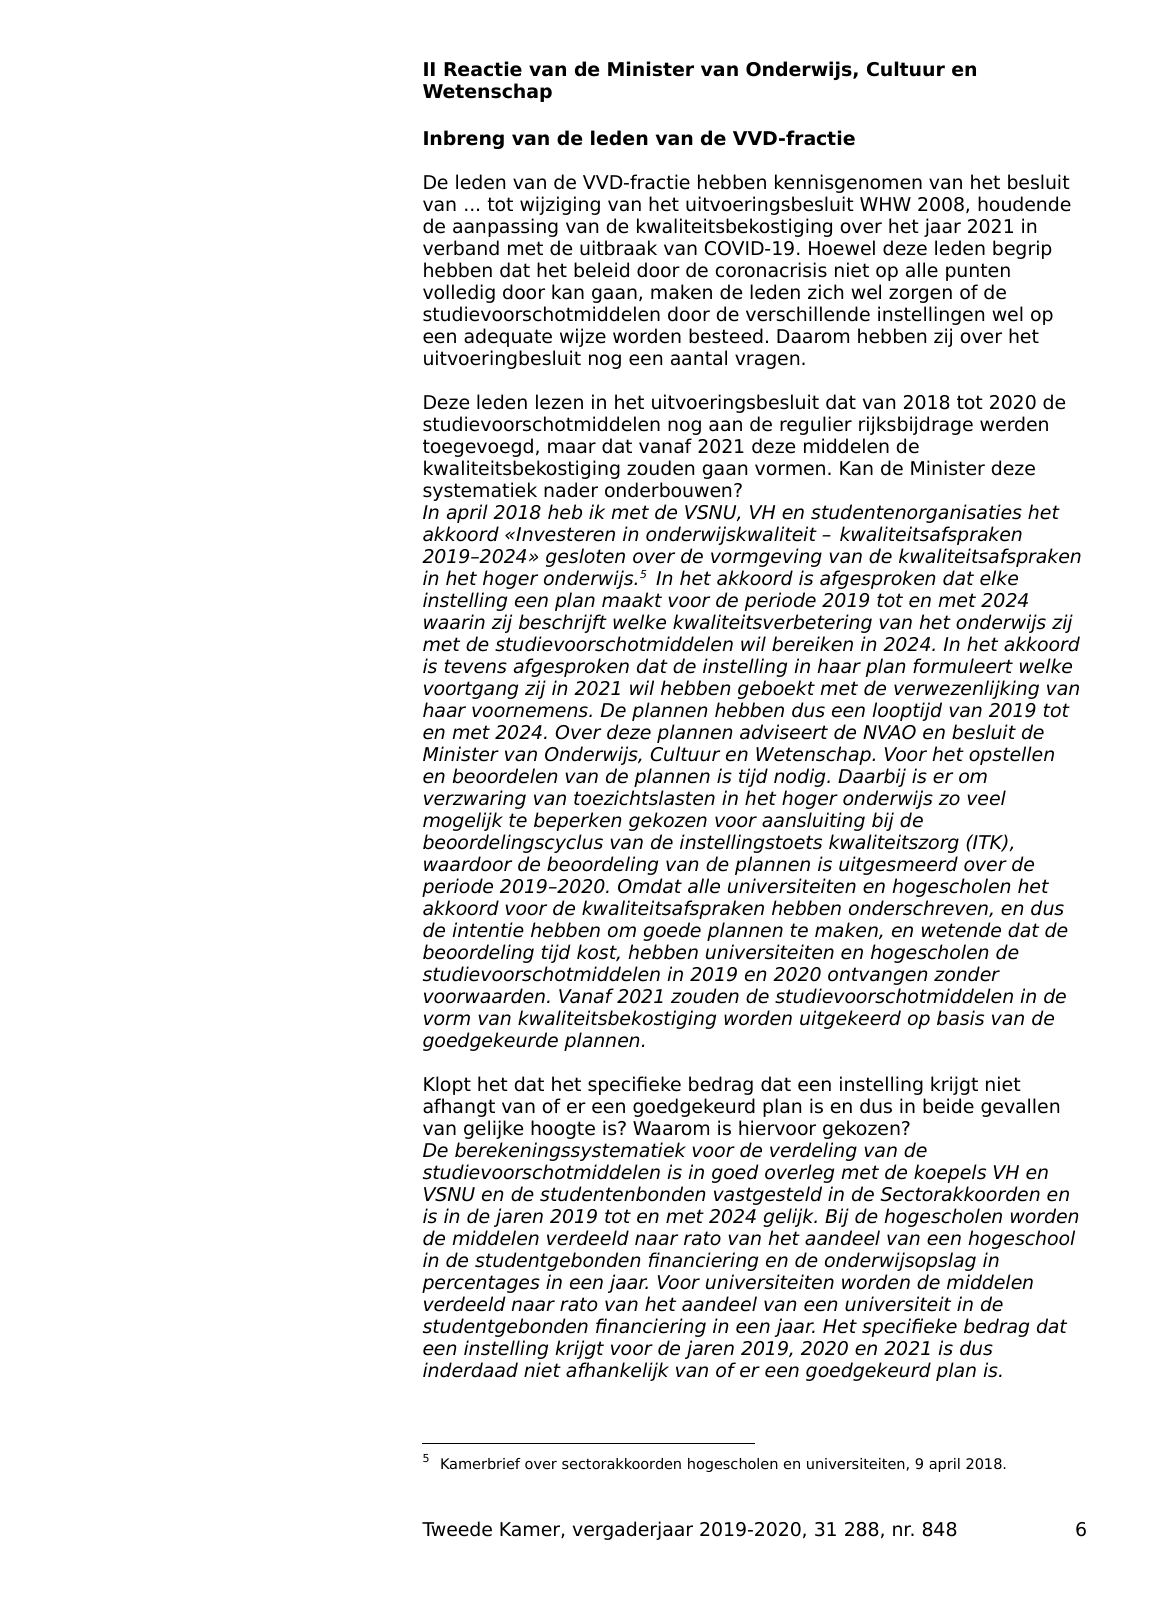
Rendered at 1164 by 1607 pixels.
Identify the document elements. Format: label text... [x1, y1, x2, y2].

text De berekeningssystematiek voor de verdeling van de studievoorschotmiddelen is in goed overleg met de koepels VH en VSNU en de studentenbonden vastgesteld in de Sectorakkoorden en is in de jaren 2019 tot en met 2024 gelijk. Bij de hogescholen worden de middelen verdeeld naar rato van het aandeel van een hogeschool in de studentgebonden financiering en de onderwijsopslag in percentages in een jaar. Voor universiteiten worden de middelen verdeeld naar rato van het aandeel van een universiteit in de studentgebonden financiering in een jaar. Het specifieke bedrag dat een instelling krijgt voor de jaren 2019, 2020 en 2021 is dus inderdaad niet afhankelijk van of er een goedgekeurd plan is. [422, 1140, 1087, 1381]
text Deze leden lezen in het uitvoeringsbesluit dat van 2018 tot 2020 de studievoorschotmiddelen nog aan de regulier rijksbijdrage werden toegevoegd, maar dat vanaf 2021 deze middelen de kwaliteitsbekostiging zouden gaan vormen. Kan de Minister deze systematiek nader onderbouwen? [422, 392, 1087, 502]
text In april 2018 heb ik met de VSNU, VH en studentenorganisaties het akkoord «Investeren in onderwijskwaliteit – kwaliteitsafspraken 2019–2024» gesloten over de vormgeving van de kwaliteitsafspraken in het hoger onderwijs. In het akkoord is afgesproken dat elke instelling een plan maakt voor de periode 2019 tot en met 2024 waarin zij beschrijft welke kwaliteitsverbetering van het onderwijs zij met de studievoorschotmiddelen wil bereiken in 2024. In het akkoord is tevens afgesproken dat de instelling in haar plan formuleert welke voortgang zij in 2021 wil hebben geboekt met de verwezenlijking van haar voornemens. De plannen hebben dus een looptijd van 2019 tot en met 2024. Over deze plannen adviseert de NVAO en besluit de Minister van Onderwijs, Cultuur en Wetenschap. Voor het opstellen en beoordelen van de plannen is tijd nodig. Daarbij is er om verzwaring van toezichtslasten in het hoger onderwijs zo veel mogelijk te beperken gekozen voor aansluiting bij de beoordelingscyclus van de instellingstoets kwaliteitszorg (ITK), waardoor de beoordeling van de plannen is uitgesmeerd over de periode 2019–2020. Omdat alle universiteiten en hogescholen het akkoord voor de kwaliteitsafspraken hebben onderschreven, en dus de intentie hebben om goede plannen te maken, en wetende dat de beoordeling tijd kost, hebben universiteiten en hogescholen de studievoorschotmiddelen in 2019 en 2020 ontvangen zonder voorwaarden. Vanaf 2021 zouden de studievoorschotmiddelen in de vorm van kwaliteitsbekostiging worden uitgekeerd op basis van de goedgekeurde plannen. [422, 502, 1087, 1052]
subtitle II Reactie van de Minister van Onderwijs, Cultuur en Wetenschap [422, 59, 1087, 103]
subtitle Inbreng van de leden van de VVD-fractie [422, 128, 1087, 150]
text De leden van de VVD-fractie hebben kennisgenomen van het besluit van ... tot wijziging van het uitvoeringsbesluit WHW 2008, houdende de aanpassing van de kwaliteitsbekostiging over het jaar 2021 in verband met de uitbraak van COVID-19. Hoewel deze leden begrip hebben dat het beleid door de coronacrisis niet op alle punten volledig door kan gaan, maken de leden zich wel zorgen of de studievoorschotmiddelen door de verschillende instellingen wel op een adequate wijze worden besteed. Daarom hebben zij over het uitvoeringbesluit nog een aantal vragen. [422, 172, 1087, 370]
text Klopt het dat het specifieke bedrag dat een instelling krijgt niet afhangt van of er een goedgekeurd plan is en dus in beide gevallen van gelijke hoogte is? Waarom is hiervoor gekozen? [422, 1074, 1087, 1140]
text Kamerbrief over sectorakkoorden hogescholen en universiteiten, 9 april 2018. [422, 1452, 1087, 1474]
